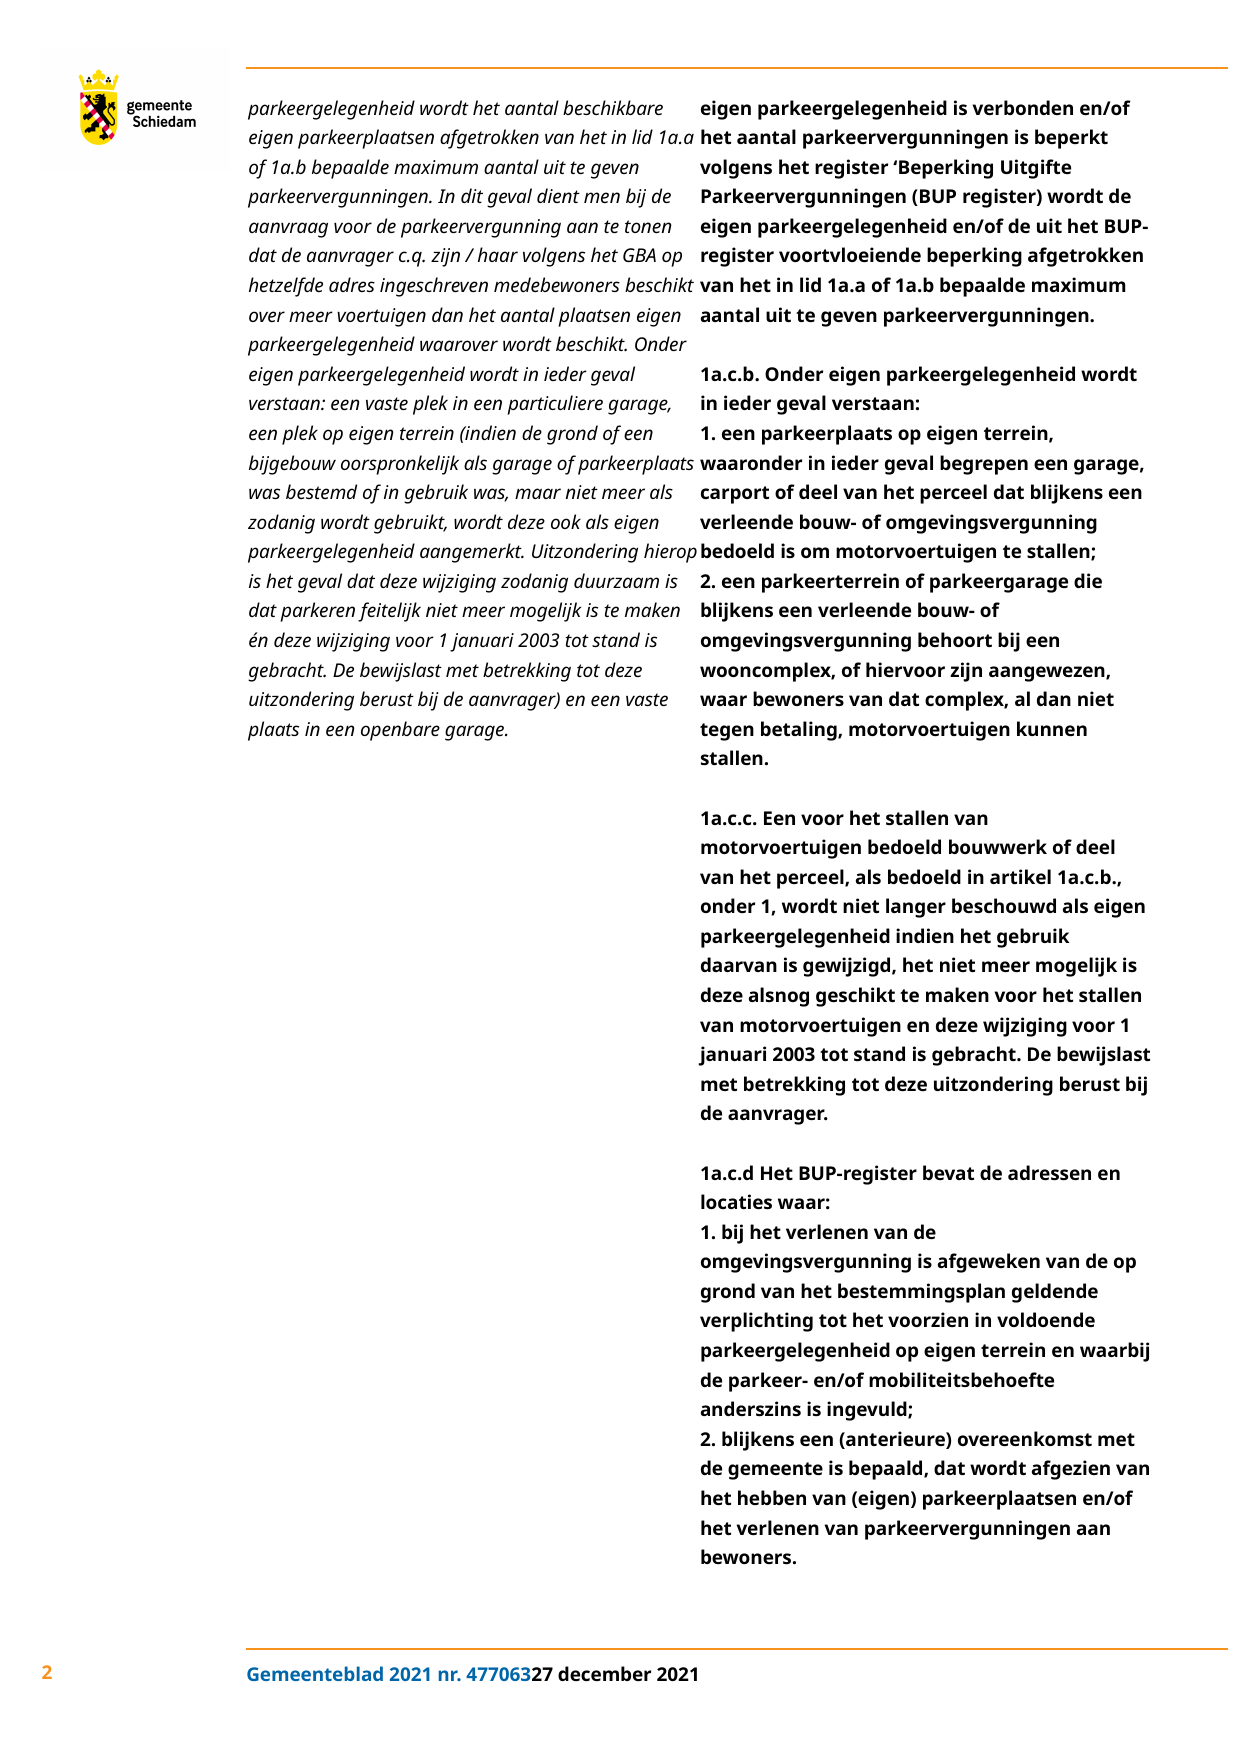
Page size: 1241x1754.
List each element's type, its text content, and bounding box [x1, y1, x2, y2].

picture [41, 47, 231, 172]
table_cell parkeergelegenheid wordt het aantal beschikbare eigen parkeerplaatsen afgetrokken van het in lid 1a.a of 1a.b bepaalde maximum aantal uit te geven parkeervergunningen. In dit geval dient men bij de aanvraag voor de parkeervergunning aan te tonen dat de aanvrager c.q. zijn / haar volgens het GBA op hetzelfde adres ingeschreven medebewoners beschikt over meer voertuigen dan het aantal plaatsen eigen parkeergelegenheid waarover wordt beschikt. Onder eigen parkeergelegenheid wordt in ieder geval verstaan: een vaste plek in een particuliere garage, een plek op eigen terrein (indien de grond of een bijgebouw oorspronkelijk als garage of parkeerplaats was bestemd of in gebruik was, maar niet meer als zodanig wordt gebruikt, wordt deze ook als eigen parkeergelegenheid aangemerkt. Uitzondering hierop is het geval dat deze wijziging zodanig duurzaam is dat parkeren feitelijk niet meer mogelijk is te maken én deze wijziging voor 1 januari 2003 tot stand is gebracht. De bewijslast met betrekking tot deze uitzondering berust bij de aanvrager) en een vaste plaats in een openbare garage. [248, 95, 700, 1600]
table_cell eigen parkeergelegenheid is verbonden en/of het aantal parkeervergunningen is beperkt volgens het register ‘Beperking Uitgifte Parkeervergunningen (BUP register) wordt de eigen parkeergelegenheid en/of de uit het BUP-register voortvloeiende beperking afgetrokken van het in lid 1a.a of 1a.b bepaalde maximum aantal uit te geven parkeervergunningen. 1a.c.b. Onder eigen parkeergelegenheid wordt in ieder geval verstaan: 1. een parkeerplaats op eigen terrein, waaronder in ieder geval begrepen een garage, carport of deel van het perceel dat blijkens een verleende bouw- of omgevingsvergunning bedoeld is om motorvoertuigen te stallen; 2. een parkeerterrein of parkeergarage die blijkens een verleende bouw- of omgevingsvergunning behoort bij een wooncomplex, of hiervoor zijn aangewezen, waar bewoners van dat complex, al dan niet tegen betaling, motorvoertuigen kunnen stallen. 1a.c.c. Een voor het stallen van motorvoertuigen bedoeld bouwwerk of deel van het perceel, als bedoeld in artikel 1a.c.b., onder 1, wordt niet langer beschouwd als eigen parkeergelegenheid indien het gebruik daarvan is gewijzigd, het niet meer mogelijk is deze alsnog geschikt te maken voor het stallen van motorvoertuigen en deze wijziging voor 1 januari 2003 tot stand is gebracht. De bewijslast met betrekking tot deze uitzondering berust bij de aanvrager. 1a.c.d Het BUP-register bevat de adressen en locaties waar: 1. bij het verlenen van de omgevingsvergunning is afgeweken van de op grond van het bestemmingsplan geldende verplichting tot het voorzien in voldoende parkeergelegenheid op eigen terrein en waarbij de parkeer- en/of mobiliteitsbehoefte anderszins is ingevuld; 2. blijkens een (anterieure) overeenkomst met de gemeente is bepaald, dat wordt afgezien van het hebben van (eigen) parkeerplaatsen en/of het verlenen van parkeervergunningen aan bewoners. [700, 95, 1152, 1600]
